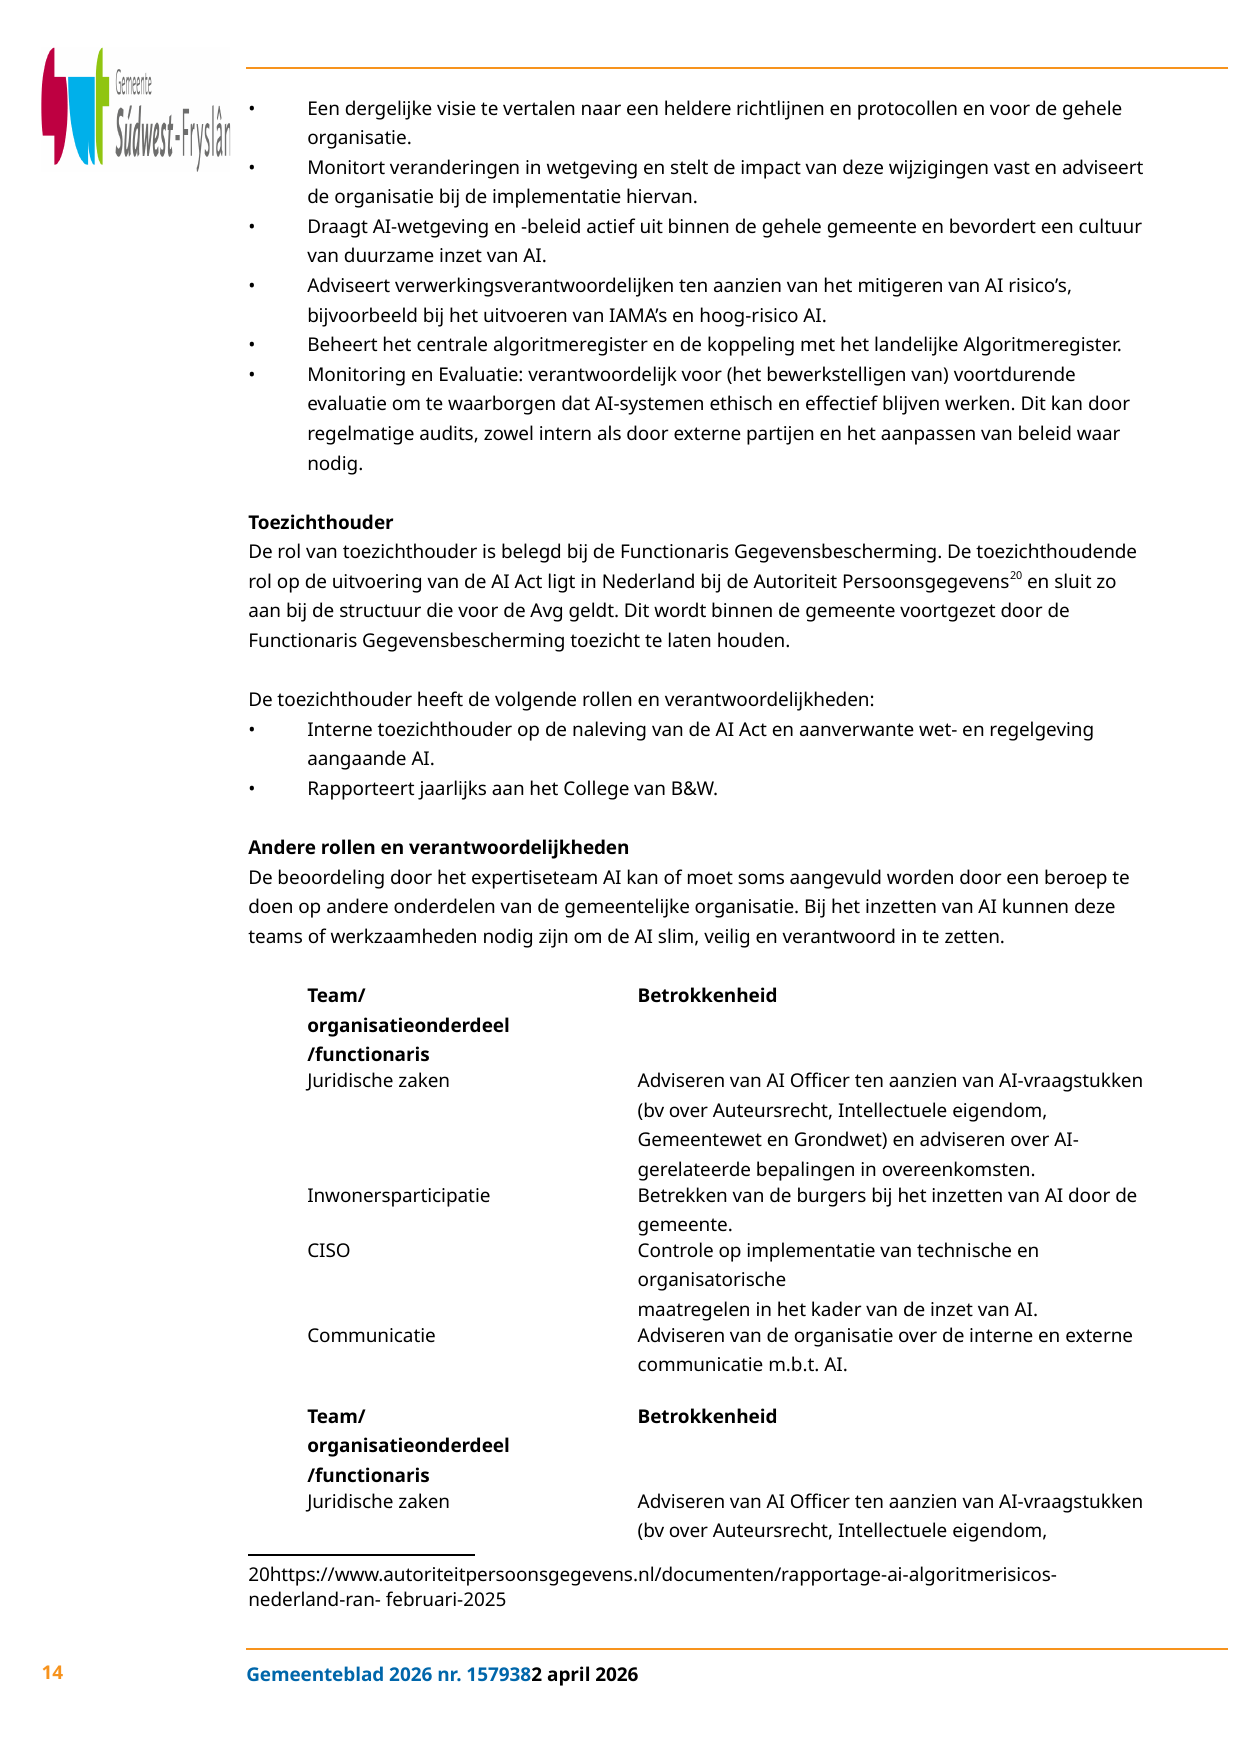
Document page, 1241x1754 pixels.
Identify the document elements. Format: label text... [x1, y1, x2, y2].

text https://www.autoriteitpersoonsgegevens.nl/documenten/rapportage-ai-algoritmerisicos-nederland-ran- februari-2025 [248, 1561, 1152, 1612]
table_cell Adviseren van AI Officer ten aanzien van AI-vraagstukken (bv over Auteursrecht, Intellectuele eigendom, Gemeentewet en Grondwet) en adviseren over AI-gerelateerde bepalingen in overeenkomsten. [578, 1067, 1152, 1182]
table_header Team/organisatieonderdeel /functionaris [248, 983, 578, 1067]
text Andere rollen en verantwoordelijkheden [248, 834, 1152, 860]
picture [41, 47, 231, 172]
table_cell [578, 1377, 1152, 1403]
text De beoordeling door het expertiseteam AI kan of moet soms aangevuld worden door een beroep te doen op andere onderdelen van de gemeentelijke organisatie. Bij het inzetten van AI kunnen deze teams of werkzaamheden nodig zijn om de AI slim, veilig en verantwoord in te zetten. [248, 864, 1152, 949]
list Rapporteert jaarlijks aan het College van B&W. [248, 775, 1152, 801]
table_header Betrokkenheid [578, 983, 1152, 1067]
table_cell Communicatie [248, 1322, 578, 1377]
list Beheert het centrale algoritmeregister en de koppeling met het landelijke Algoritmeregister. [248, 331, 1152, 357]
table_cell Juridische zaken [248, 1488, 578, 1543]
table_cell Juridische zaken [248, 1067, 578, 1182]
text Toezichthouder [248, 509, 1152, 535]
table_cell CISO [248, 1237, 578, 1322]
table_cell Adviseren van de organisatie over de interne en externe communicatie m.b.t. AI. [578, 1322, 1152, 1377]
table_cell Inwonersparticipatie [248, 1182, 578, 1237]
list Monitoring en Evaluatie: verantwoordelijk voor (het bewerkstelligen van) voortdurende evaluatie om te waarborgen dat AI-systemen ethisch en effectief blijven werken. Dit kan door regelmatige audits, zowel intern als door externe partijen en het aanpassen van beleid waar nodig. [248, 361, 1152, 476]
list Draagt AI-wetgeving en -beleid actief uit binnen de gehele gemeente en bevordert een cultuur van duurzame inzet van AI. [248, 213, 1152, 268]
table_cell Controle op implementatie van technische en organisatorische maatregelen in het kader van de inzet van AI. [578, 1237, 1152, 1322]
table_cell Adviseren van AI Officer ten aanzien van AI-vraagstukken (bv over Auteursrecht, Intellectuele eigendom, [578, 1488, 1152, 1543]
list Interne toezichthouder op de naleving van de AI Act en aanverwante wet- en regelgeving aangaande AI. [248, 716, 1152, 771]
table_cell [248, 1377, 578, 1403]
list Adviseert verwerkingsverantwoordelijken ten aanzien van het mitigeren van AI risico’s, bijvoorbeeld bij het uitvoeren van IAMA’s en hoog-risico AI. [248, 272, 1152, 328]
table_cell Betrekken van de burgers bij het inzetten van AI door de gemeente. [578, 1182, 1152, 1237]
table_cell Betrokkenheid [578, 1403, 1152, 1488]
text De rol van toezichthouder is belegd bij de Functionaris Gegevensbescherming. De toezichthoudende rol op de uitvoering van de AI Act ligt in Nederland bij de Autoriteit Persoonsgegevens en sluit zo aan bij de structuur die voor de Avg geldt. Dit wordt binnen de gemeente voortgezet door de Functionaris Gegevensbescherming toezicht te laten houden. [248, 538, 1152, 653]
list Een dergelijke visie te vertalen naar een heldere richtlijnen en protocollen en voor de gehele organisatie. [248, 95, 1152, 150]
table_cell Team/organisatieonderdeel /functionaris [248, 1403, 578, 1488]
text De toezichthouder heeft de volgende rollen en verantwoordelijkheden: [248, 686, 1152, 712]
list Monitort veranderingen in wetgeving en stelt de impact van deze wijzigingen vast en adviseert de organisatie bij de implementatie hiervan. [248, 154, 1152, 209]
